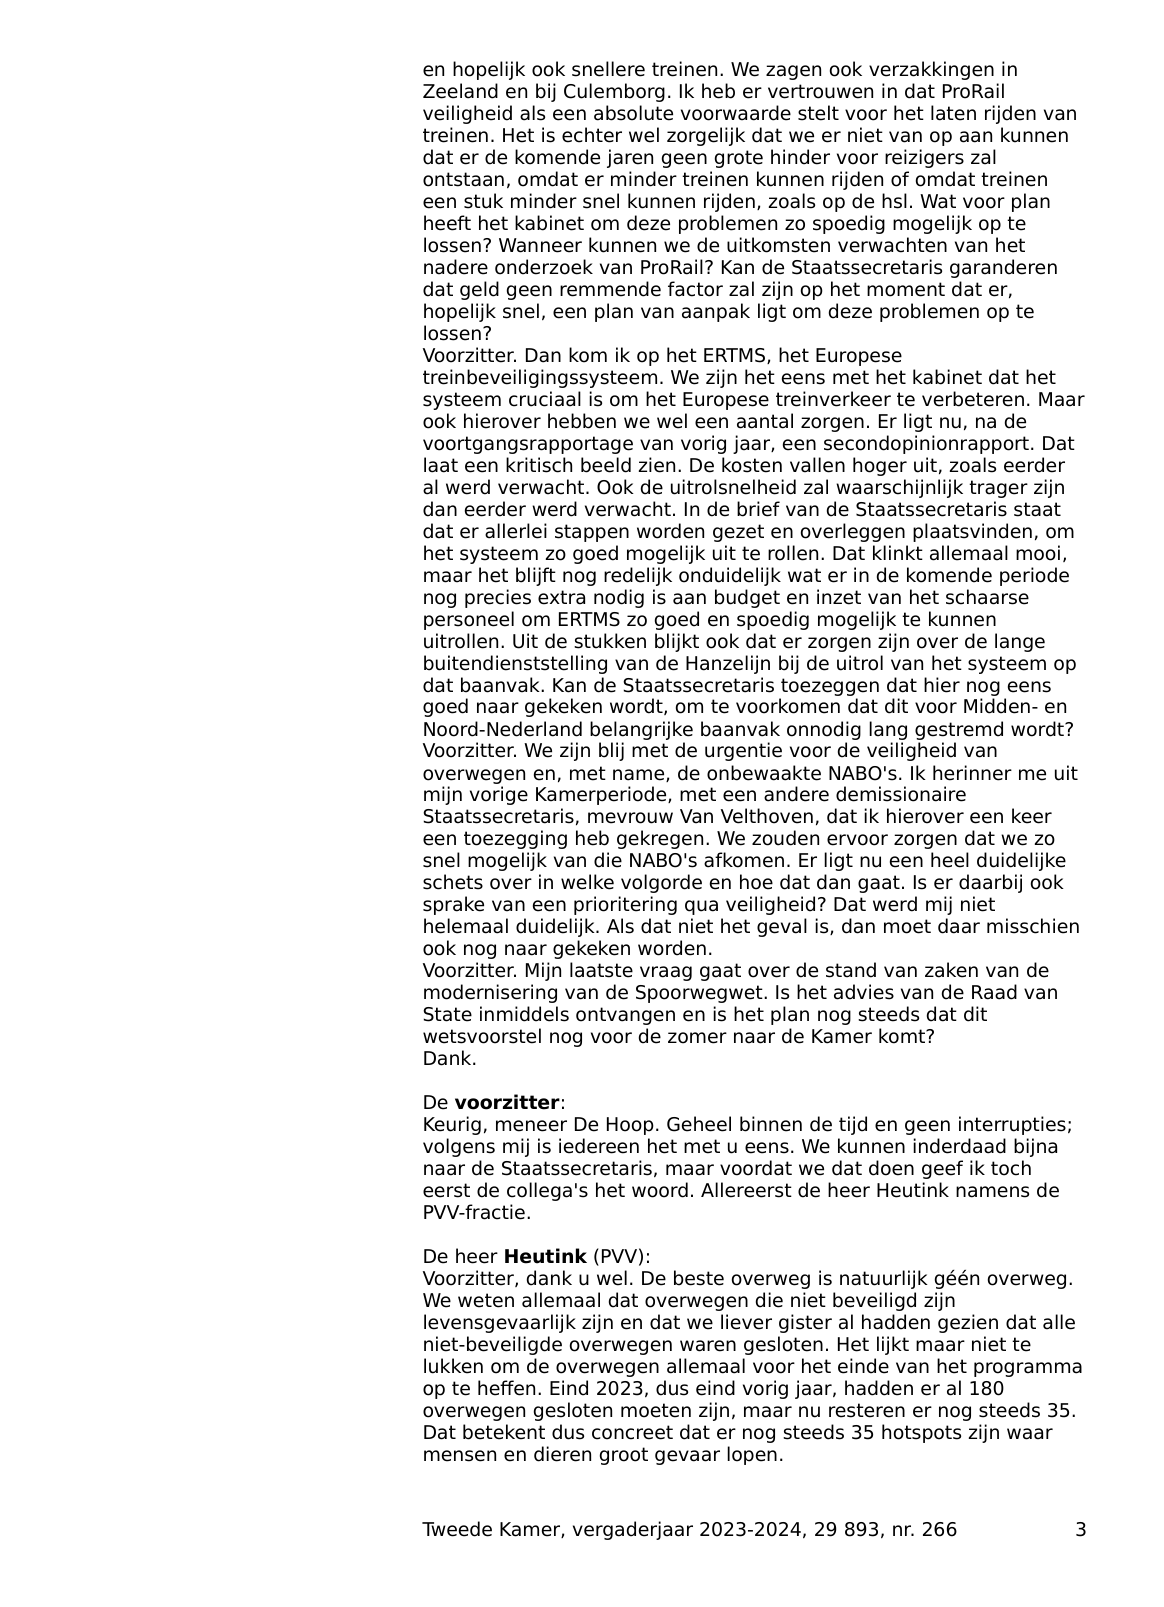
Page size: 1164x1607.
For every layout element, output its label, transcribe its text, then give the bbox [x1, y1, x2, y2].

text Voorzitter. Mijn laatste vraag gaat over de stand van zaken van de modernisering van de Spoorwegwet. Is het advies van de Raad van State inmiddels ontvangen en is het plan nog steeds dat dit wetsvoorstel nog voor de zomer naar de Kamer komt? [422, 960, 1087, 1048]
text en hopelijk ook snellere treinen. We zagen ook verzakkingen in Zeeland en bij Culemborg. Ik heb er vertrouwen in dat ProRail veiligheid als een absolute voorwaarde stelt voor het laten rijden van treinen. Het is echter wel zorgelijk dat we er niet van op aan kunnen dat er de komende jaren geen grote hinder voor reizigers zal ontstaan, omdat er minder treinen kunnen rijden of omdat treinen een stuk minder snel kunnen rijden, zoals op de hsl. Wat voor plan heeft het kabinet om deze problemen zo spoedig mogelijk op te lossen? Wanneer kunnen we de uitkomsten verwachten van het nadere onderzoek van ProRail? Kan de Staatssecretaris garanderen dat geld geen remmende factor zal zijn op het moment dat er, hopelijk snel, een plan van aanpak ligt om deze problemen op te lossen? [422, 59, 1087, 345]
text De voorzitter: [422, 1092, 1087, 1114]
text Voorzitter, dank u wel. De beste overweg is natuurlijk géén overweg. We weten allemaal dat overwegen die niet beveiligd zijn levensgevaarlijk zijn en dat we liever gister al hadden gezien dat alle niet-beveiligde overwegen waren gesloten. Het lijkt maar niet te lukken om de overwegen allemaal voor het einde van het programma op te heffen. Eind 2023, dus eind vorig jaar, hadden er al 180 overwegen gesloten moeten zijn, maar nu resteren er nog steeds 35. Dat betekent dus concreet dat er nog steeds 35 hotspots zijn waar mensen en dieren groot gevaar lopen. [422, 1268, 1087, 1466]
text Voorzitter. We zijn blij met de urgentie voor de veiligheid van overwegen en, met name, de onbewaakte NABO's. Ik herinner me uit mijn vorige Kamerperiode, met een andere demissionaire Staatssecretaris, mevrouw Van Velthoven, dat ik hierover een keer een toezegging heb gekregen. We zouden ervoor zorgen dat we zo snel mogelijk van die NABO's afkomen. Er ligt nu een heel duidelijke schets over in welke volgorde en hoe dat dan gaat. Is er daarbij ook sprake van een prioritering qua veiligheid? Dat werd mij niet helemaal duidelijk. Als dat niet het geval is, dan moet daar misschien ook nog naar gekeken worden. [422, 740, 1087, 960]
text Dank. [422, 1048, 1087, 1070]
text Keurig, meneer De Hoop. Geheel binnen de tijd en geen interrupties; volgens mij is iedereen het met u eens. We kunnen inderdaad bijna naar de Staatssecretaris, maar voordat we dat doen geef ik toch eerst de collega's het woord. Allereerst de heer Heutink namens de PVV-fractie. [422, 1114, 1087, 1224]
text De heer Heutink (PVV): [422, 1246, 1087, 1268]
text Voorzitter. Dan kom ik op het ERTMS, het Europese treinbeveiligingssysteem. We zijn het eens met het kabinet dat het systeem cruciaal is om het Europese treinverkeer te verbeteren. Maar ook hierover hebben we wel een aantal zorgen. Er ligt nu, na de voortgangsrapportage van vorig jaar, een secondopinionrapport. Dat laat een kritisch beeld zien. De kosten vallen hoger uit, zoals eerder al werd verwacht. Ook de uitrolsnelheid zal waarschijnlijk trager zijn dan eerder werd verwacht. In de brief van de Staatssecretaris staat dat er allerlei stappen worden gezet en overleggen plaatsvinden, om het systeem zo goed mogelijk uit te rollen. Dat klinkt allemaal mooi, maar het blijft nog redelijk onduidelijk wat er in de komende periode nog precies extra nodig is aan budget en inzet van het schaarse personeel om ERTMS zo goed en spoedig mogelijk te kunnen uitrollen. Uit de stukken blijkt ook dat er zorgen zijn over de lange buitendienststelling van de Hanzelijn bij de uitrol van het systeem op dat baanvak. Kan de Staatssecretaris toezeggen dat hier nog eens goed naar gekeken wordt, om te voorkomen dat dit voor Midden- en Noord-Nederland belangrijke baanvak onnodig lang gestremd wordt? [422, 345, 1087, 740]
